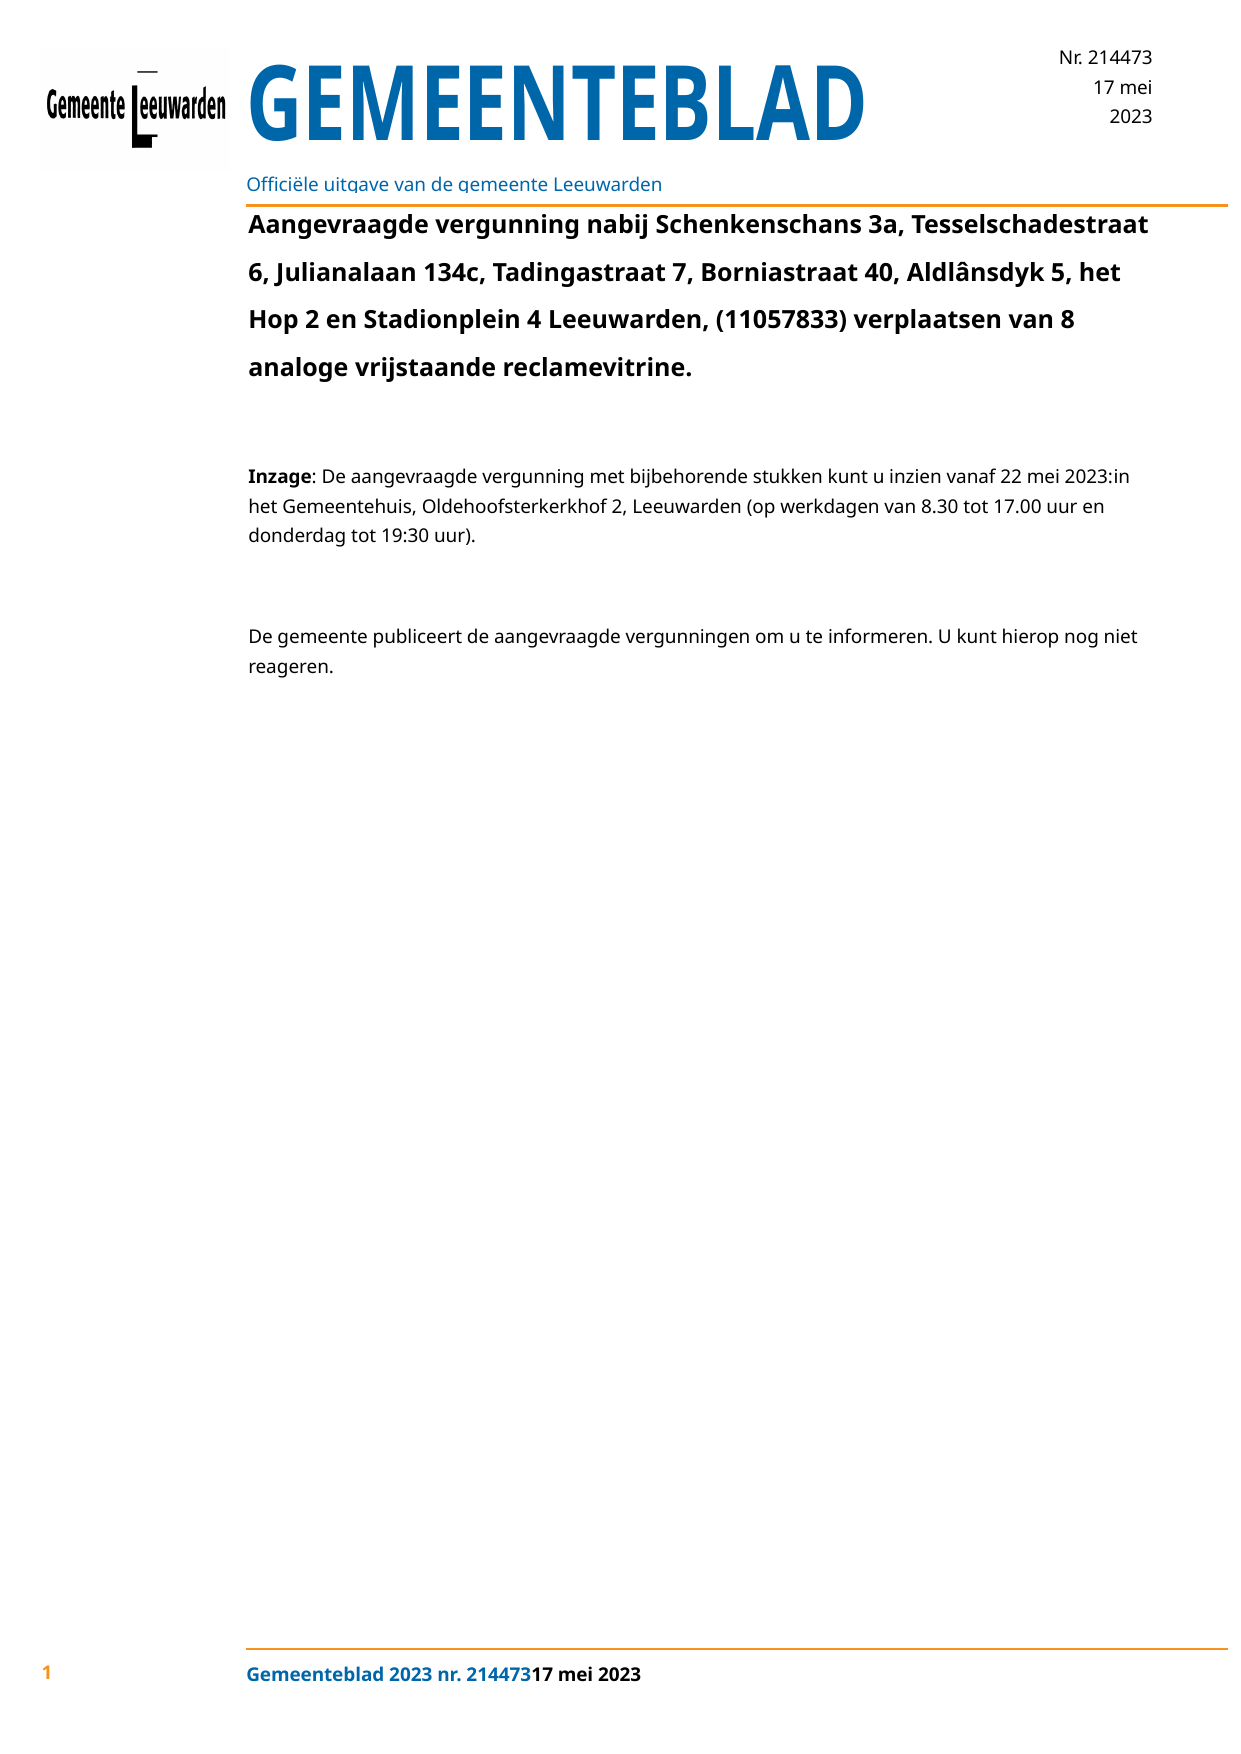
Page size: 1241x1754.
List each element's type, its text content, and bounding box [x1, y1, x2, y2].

text Inzage: De aangevraagde vergunning met bijbehorende stukken kunt u inzien vanaf 22 mei 2023:in het Gemeentehuis, Oldehoofsterkerkhof 2, Leeuwarden (op werkdagen van 8.30 tot 17.00 uur en donderdag tot 19:30 uur). [248, 463, 1152, 548]
text De gemeente publiceert de aangevraagde vergunningen om u te informeren. U kunt hierop nog niet reageren. [248, 623, 1152, 679]
text Aangevraagde vergunning nabij Schenkenschans 3a, Tesselschadestraat 6, Julianalaan 134c, Tadingastraat 7, Borniastraat 40, Aldlânsdyk 5, het Hop 2 en Stadionplein 4 Leeuwarden, (11057833) verplaatsen van 8 analoge vrijstaande reclamevitrine. [248, 207, 1152, 384]
picture [41, 47, 231, 172]
